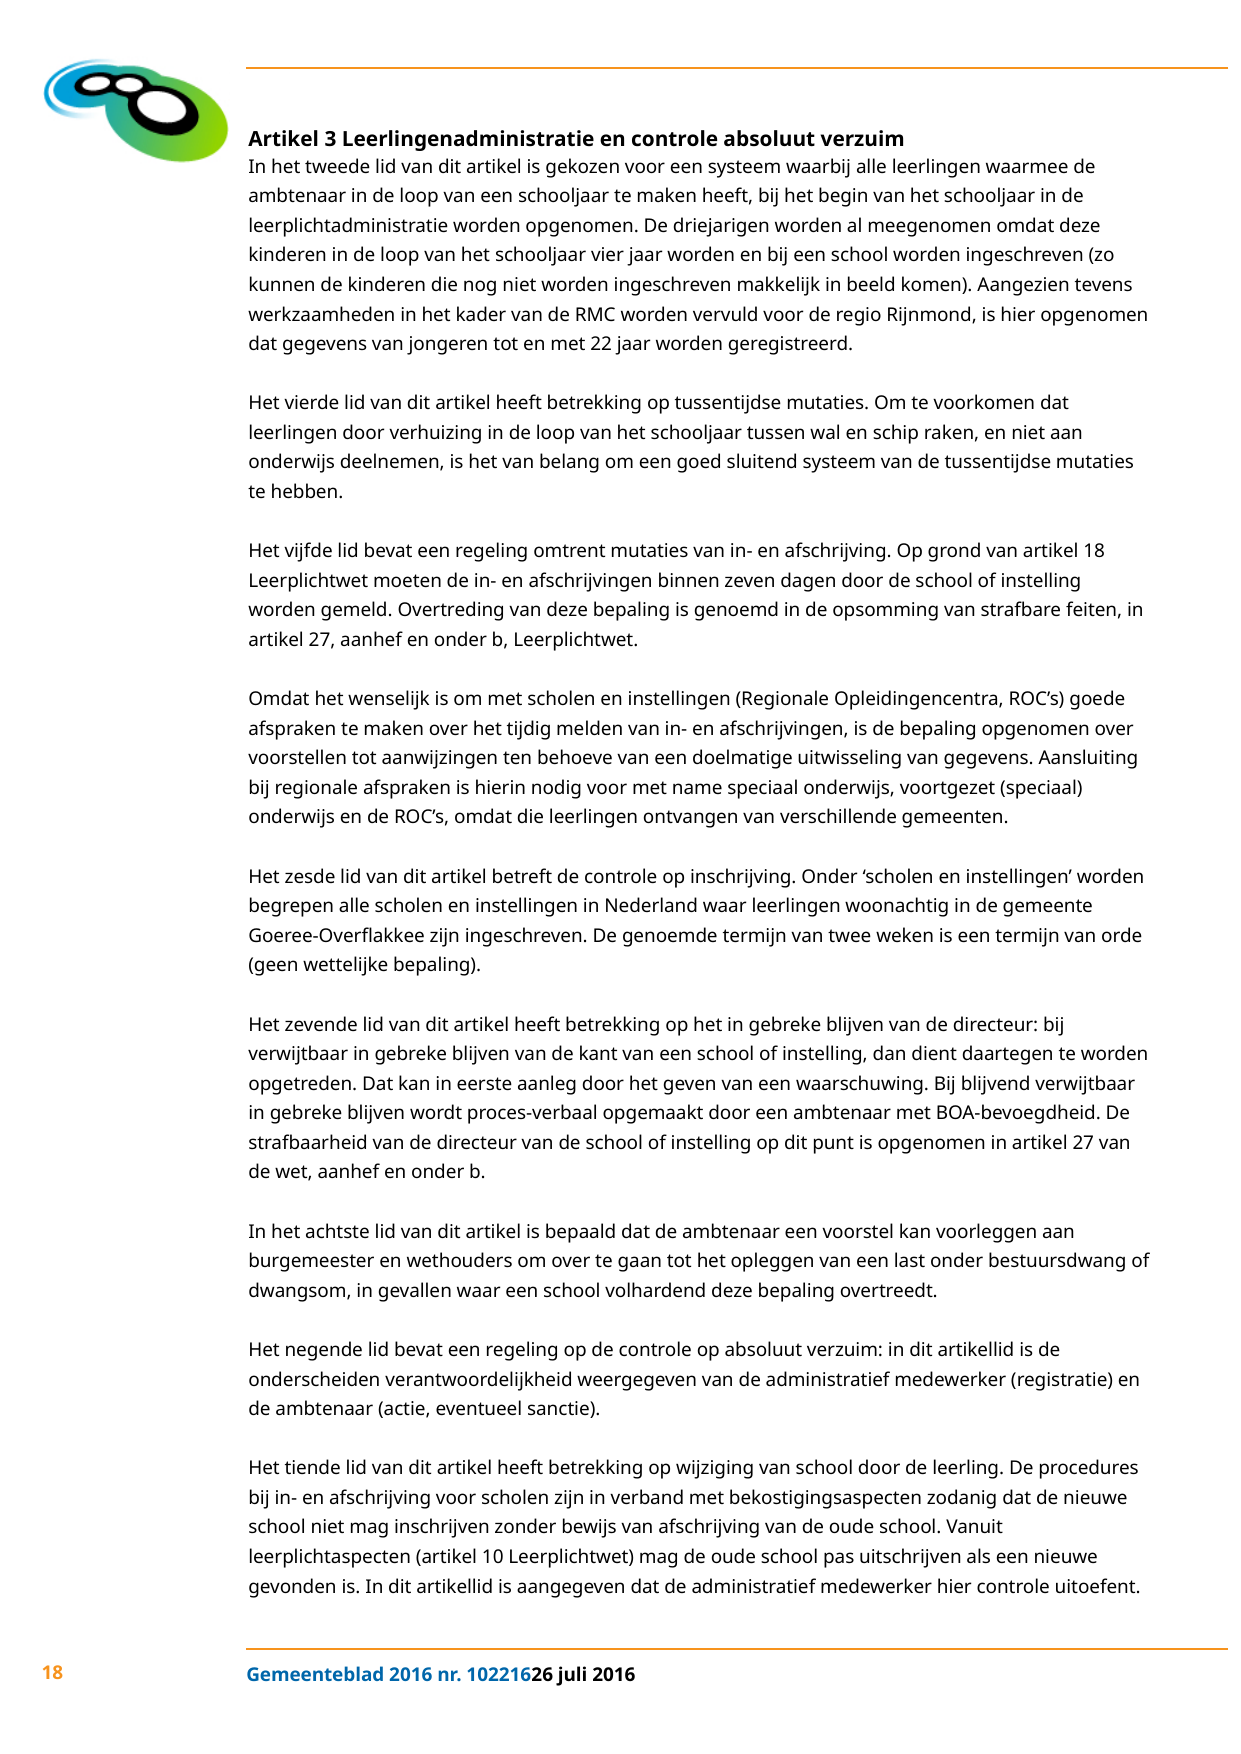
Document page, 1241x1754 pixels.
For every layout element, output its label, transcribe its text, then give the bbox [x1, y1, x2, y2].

text Het vijfde lid bevat een regeling omtrent mutaties van in- en afschrijving. Op grond van artikel 18 Leerplichtwet moeten de in- en afschrijvingen binnen zeven dagen door de school of instelling worden gemeld. Overtreding van deze bepaling is genoemd in de opsomming van strafbare feiten, in artikel 27, aanhef en onder b, Leerplichtwet. [248, 537, 1152, 652]
text Artikel 3 Leerlingenadministratie en controle absoluut verzuim [248, 124, 1152, 153]
text In het tweede lid van dit artikel is gekozen voor een systeem waarbij alle leerlingen waarmee de ambtenaar in de loop van een schooljaar te maken heeft, bij het begin van het schooljaar in de leerplichtadministratie worden opgenomen. De driejarigen worden al meegenomen omdat deze kinderen in de loop van het schooljaar vier jaar worden en bij een school worden ingeschreven (zo kunnen de kinderen die nog niet worden ingeschreven makkelijk in beeld komen). Aangezien tevens werkzaamheden in het kader van de RMC worden vervuld voor de regio Rijnmond, is hier opgenomen dat gegevens van jongeren tot en met 22 jaar worden geregistreerd. [248, 153, 1152, 356]
text Het vierde lid van dit artikel heeft betrekking op tussentijdse mutaties. Om te voorkomen dat leerlingen door verhuizing in de loop van het schooljaar tussen wal en schip raken, en niet aan onderwijs deelnemen, is het van belang om een goed sluitend systeem van de tussentijdse mutaties te hebben. [248, 389, 1152, 504]
text In het achtste lid van dit artikel is bepaald dat de ambtenaar een voorstel kan voorleggen aan burgemeester en wethouders om over te gaan tot het opleggen van een last onder bestuursdwang of dwangsom, in gevallen waar een school volhardend deze bepaling overtreedt. [248, 1218, 1152, 1303]
text Het tiende lid van dit artikel heeft betrekking op wijziging van school door de leerling. De procedures bij in- en afschrijving voor scholen zijn in verband met bekostigingsaspecten zodanig dat de nieuwe school niet mag inschrijven zonder bewijs van afschrijving van de oude school. Vanuit leerplichtaspecten (artikel 10 Leerplichtwet) mag de oude school pas uitschrijven als een nieuwe gevonden is. In dit artikellid is aangegeven dat de administratief medewerker hier controle uitoefent. [248, 1454, 1152, 1598]
text Het negende lid bevat een regeling op de controle op absoluut verzuim: in dit artikellid is de onderscheiden verantwoordelijkheid weergegeven van de administratief medewerker (registratie) en de ambtenaar (actie, eventueel sanctie). [248, 1336, 1152, 1421]
text Omdat het wenselijk is om met scholen en instellingen (Regionale Opleidingencentra, ROC’s) goede afspraken te maken over het tijdig melden van in- en afschrijvingen, is de bepaling opgenomen over voorstellen tot aanwijzingen ten behoeve van een doelmatige uitwisseling van gegevens. Aansluiting bij regionale afspraken is hierin nodig voor met name speciaal onderwijs, voortgezet (speciaal) onderwijs en de ROC’s, omdat die leerlingen ontvangen van verschillende gemeenten. [248, 685, 1152, 829]
picture [41, 47, 231, 172]
text Het zevende lid van dit artikel heeft betrekking op het in gebreke blijven van de directeur: bij verwijtbaar in gebreke blijven van de kant van een school of instelling, dan dient daartegen te worden opgetreden. Dat kan in eerste aanleg door het geven van een waarschuwing. Bij blijvend verwijtbaar in gebreke blijven wordt proces-verbaal opgemaakt door een ambtenaar met BOA-bevoegdheid. De strafbaarheid van de directeur van de school of instelling op dit punt is opgenomen in artikel 27 van de wet, aanhef en onder b. [248, 1011, 1152, 1184]
text Het zesde lid van dit artikel betreft de controle op inschrijving. Onder ‘scholen en instellingen’ worden begrepen alle scholen en instellingen in Nederland waar leerlingen woonachtig in de gemeente Goeree-Overflakkee zijn ingeschreven. De genoemde termijn van twee weken is een termijn van orde (geen wettelijke bepaling). [248, 863, 1152, 977]
